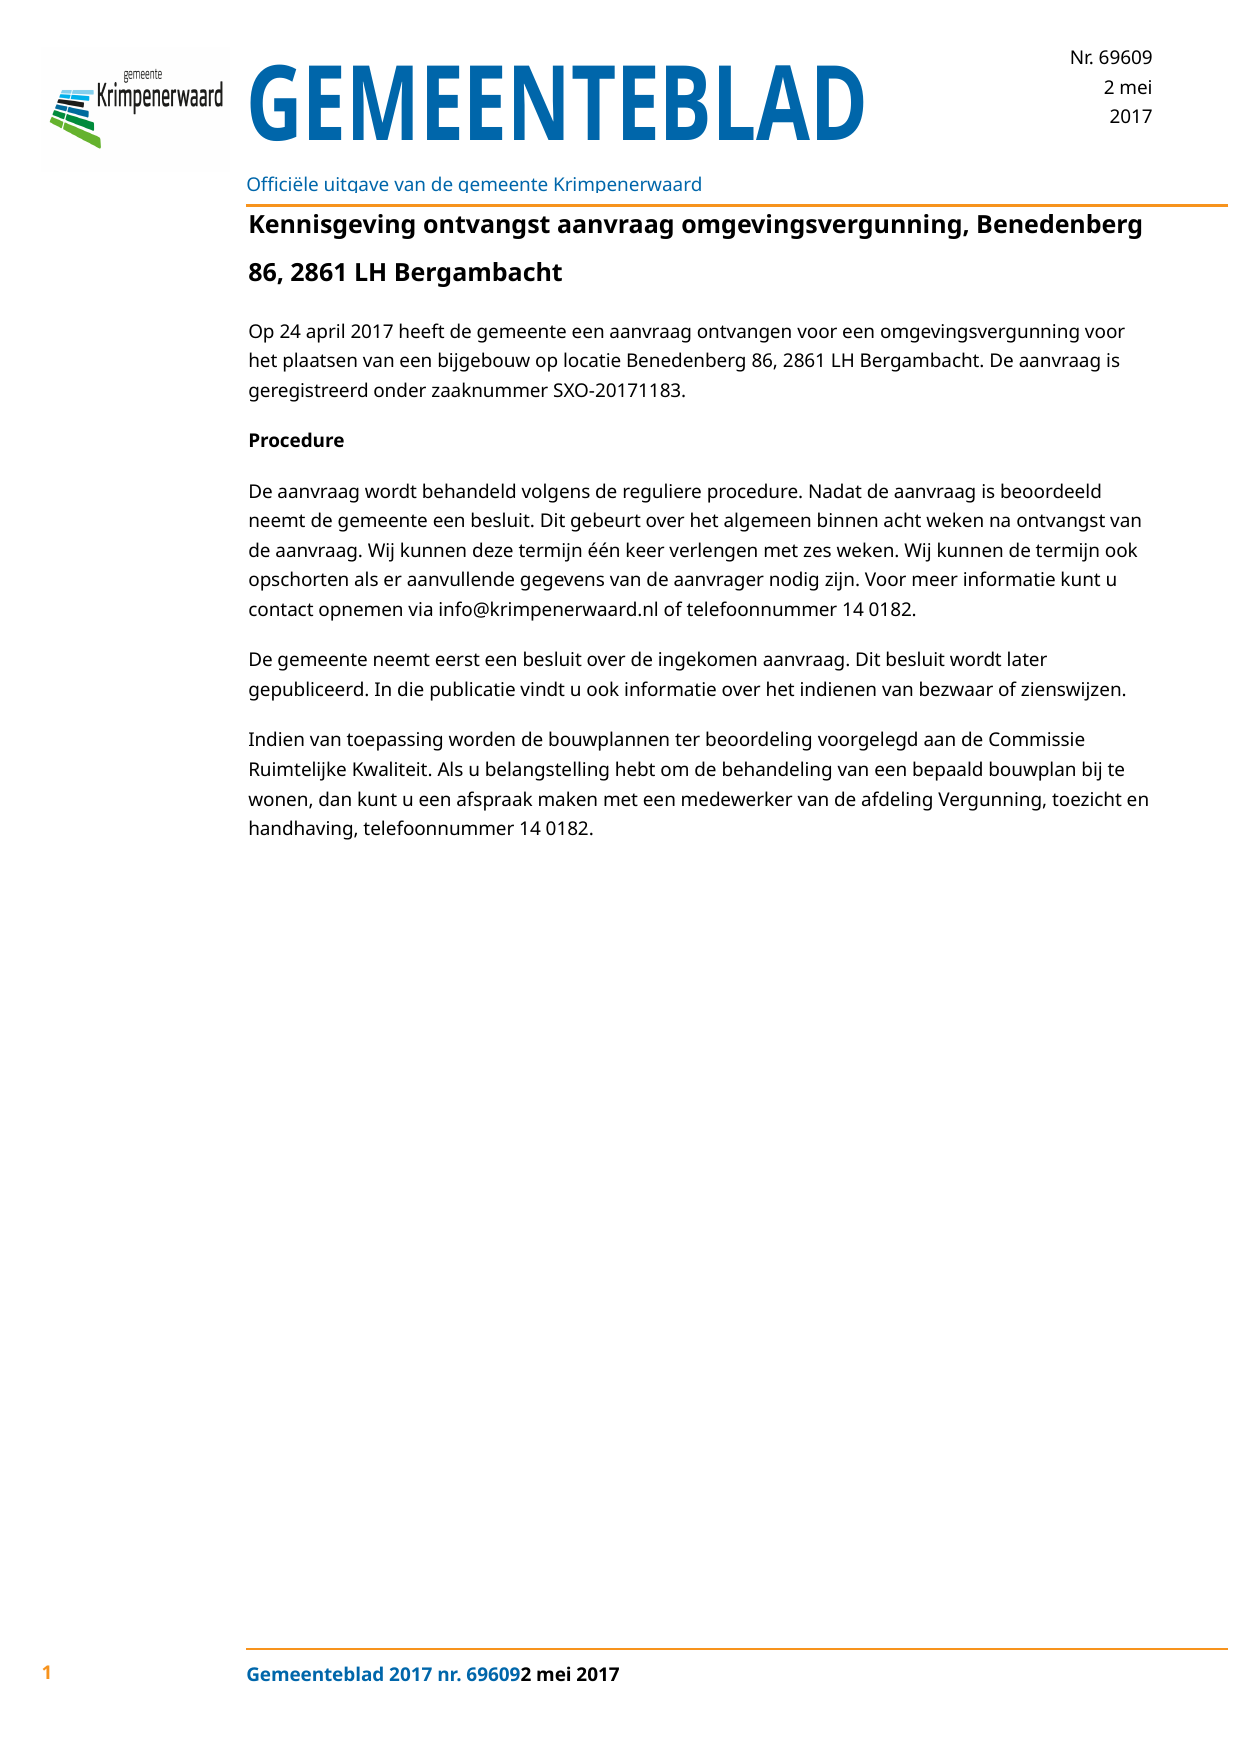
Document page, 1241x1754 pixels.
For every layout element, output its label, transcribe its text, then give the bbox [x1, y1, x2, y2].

text De gemeente neemt eerst een besluit over de ingekomen aanvraag. Dit besluit wordt later gepubliceerd. In die publicatie vindt u ook informatie over het indienen van bezwaar of zienswijzen. [248, 647, 1152, 702]
text De aanvraag wordt behandeld volgens de reguliere procedure. Nadat de aanvraag is beoordeeld neemt de gemeente een besluit. Dit gebeurt over het algemeen binnen acht weken na ontvangst van de aanvraag. Wij kunnen deze termijn één keer verlengen met zes weken. Wij kunnen de termijn ook opschorten als er aanvullende gegevens van de aanvrager nodig zijn. Voor meer informatie kunt u contact opnemen via info@krimpenerwaard.nl of telefoonnummer 14 0182. [248, 478, 1152, 622]
picture [41, 47, 231, 172]
text Op 24 april 2017 heeft de gemeente een aanvraag ontvangen voor een omgevingsvergunning voor het plaatsen van een bijgebouw op locatie Benedenberg 86, 2861 LH Bergambacht. De aanvraag is geregistreerd onder zaaknummer SXO-20171183. [248, 318, 1152, 403]
text Kennisgeving ontvangst aanvraag omgevingsvergunning, Benedenberg 86, 2861 LH Bergambacht [248, 207, 1152, 288]
text Indien van toepassing worden de bouwplannen ter beoordeling voorgelegd aan de Commissie Ruimtelijke Kwaliteit. Als u belangstelling hebt om de behandeling van een bepaald bouwplan bij te wonen, dan kunt u een afspraak maken met een medewerker van de afdeling Vergunning, toezicht en handhaving, telefoonnummer 14 0182. [248, 727, 1152, 841]
text Procedure [248, 427, 1152, 453]
